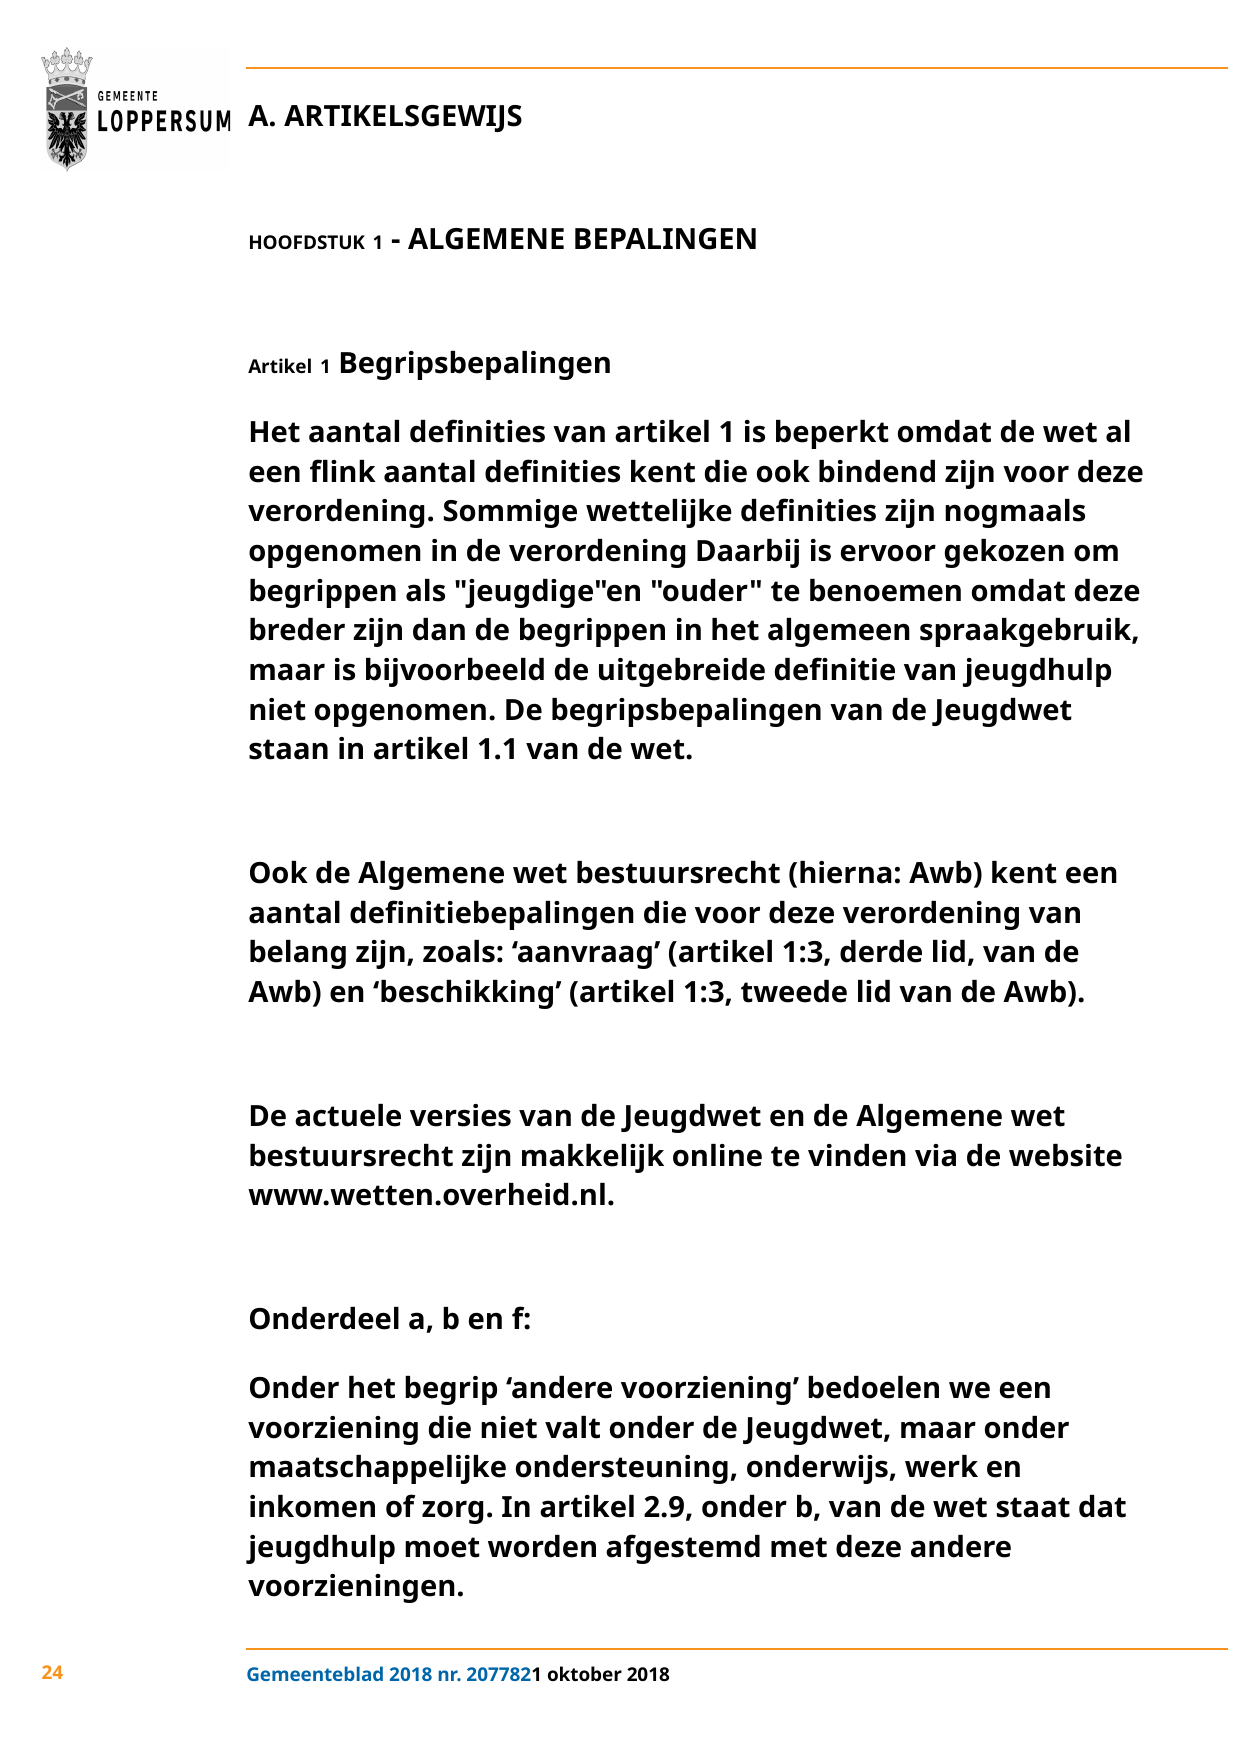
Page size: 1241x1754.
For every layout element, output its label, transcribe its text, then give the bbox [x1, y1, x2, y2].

text Ook de Algemene wet bestuursrecht (hierna: Awb) kent een aantal definitiebepalingen die voor deze verordening van belang zijn, zoals: ‘aanvraag’ (artikel 1:3, derde lid, van de Awb) en ‘beschikking’ (artikel 1:3, tweede lid van de Awb). [248, 852, 1152, 1011]
text Onderdeel a, b en f: [248, 1298, 1152, 1338]
text A. ARTIKELSGEWIJS [248, 95, 1152, 134]
text Het aantal definities van artikel 1 is beperkt omdat de wet al een flink aantal definities kent die ook bindend zijn voor deze verordening. Sommige wettelijke definities zijn nogmaals opgenomen in de verordening Daarbij is ervoor gekozen om begrippen als "jeugdige"en "ouder" te benoemen omdat deze breder zijn dan de begrippen in het algemeen spraakgebruik, maar is bijvoorbeeld de uitgebreide definitie van jeugdhulp niet opgenomen. De begripsbepalingen van de Jeugdwet staan in artikel 1.1 van de wet. [248, 411, 1152, 768]
text HOOFDSTUK 1 - ALGEMENE BEPALINGEN [248, 218, 1152, 258]
text Onder het begrip ‘andere voorziening’ bedoelen we een voorziening die niet valt onder de Jeugdwet, maar onder maatschappelijke ondersteuning, onderwijs, werk en inkomen of zorg. In artikel 2.9, onder b, van de wet staat dat jeugdhulp moet worden afgestemd met deze andere voorzieningen. [248, 1367, 1152, 1605]
text Artikel 1 Begripsbepalingen [248, 342, 1152, 382]
text De actuele versies van de Jeugdwet en de Algemene wet bestuursrecht zijn makkelijk online te vinden via de website www.wetten.overheid.nl. [248, 1095, 1152, 1214]
picture [41, 47, 231, 172]
